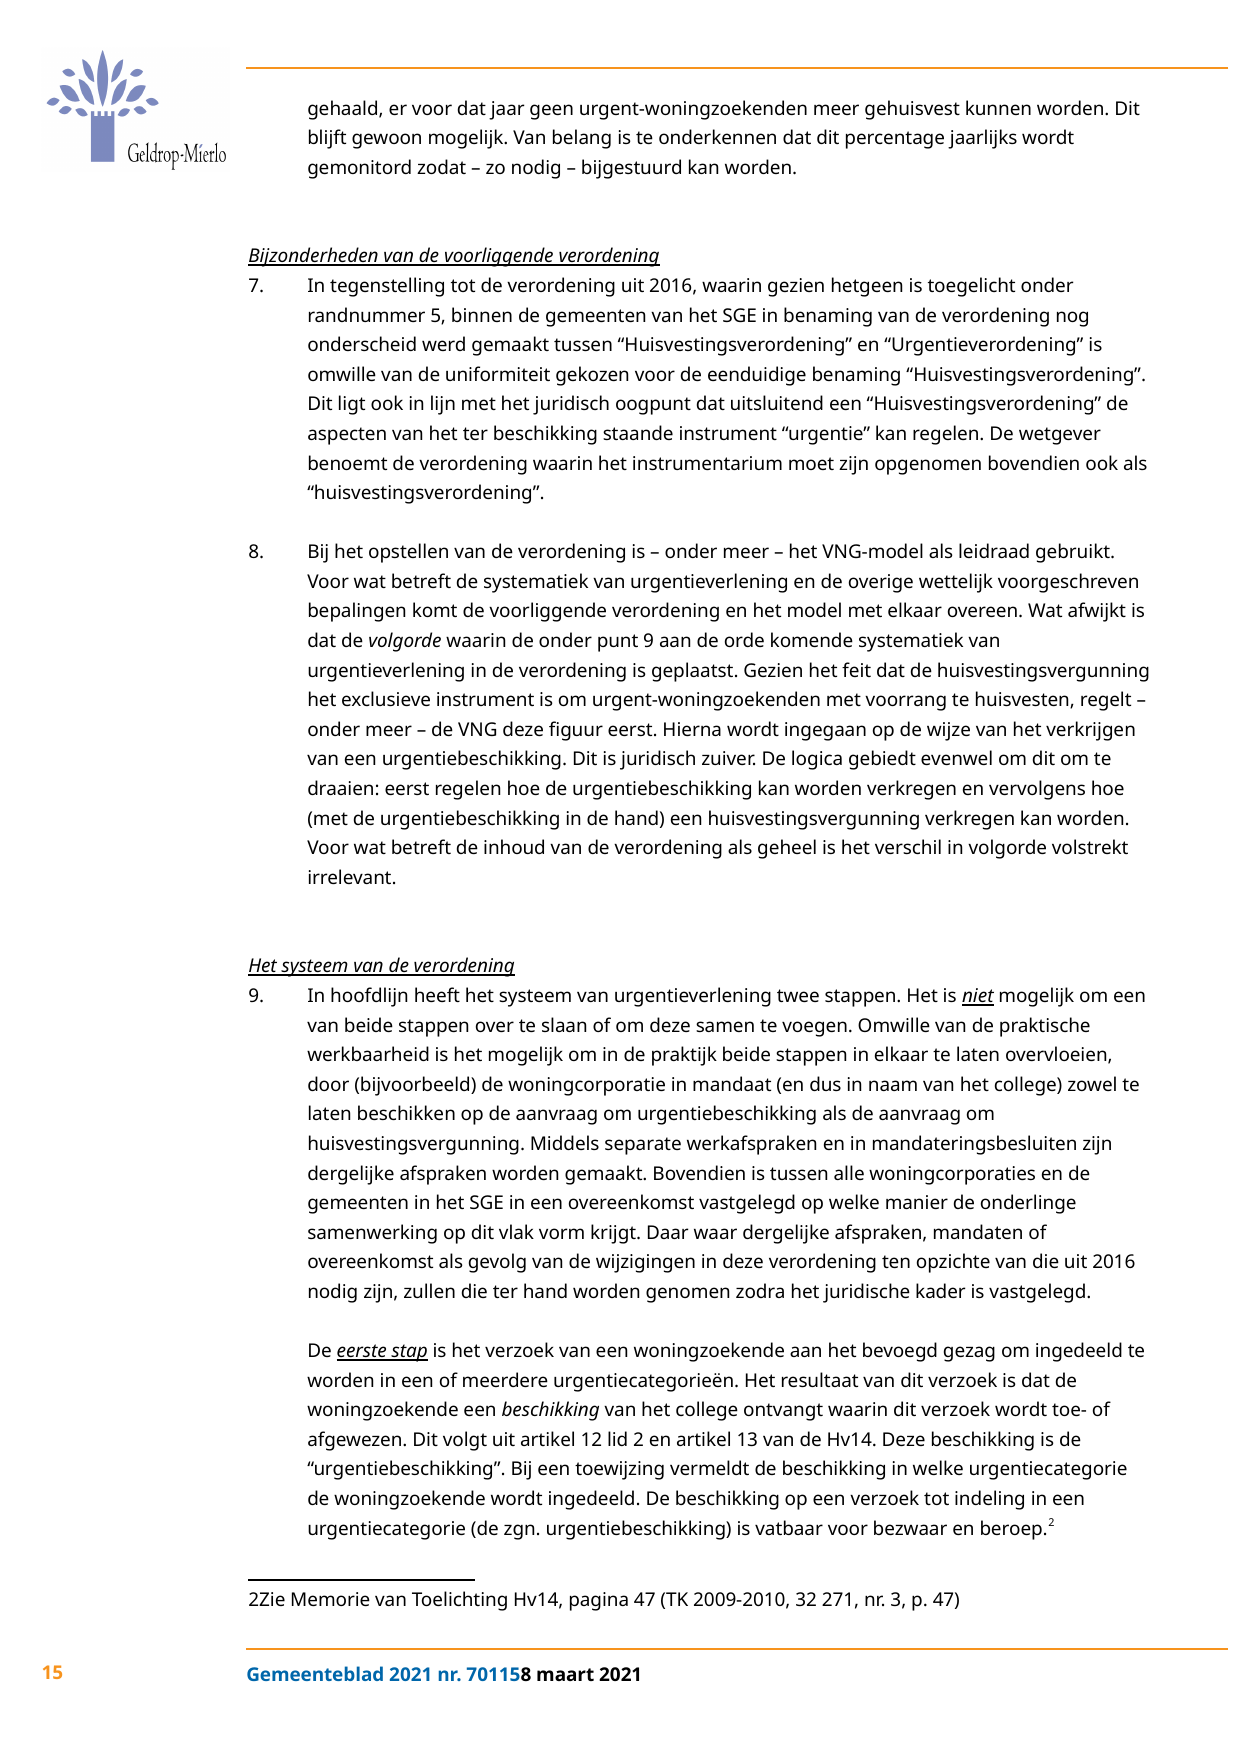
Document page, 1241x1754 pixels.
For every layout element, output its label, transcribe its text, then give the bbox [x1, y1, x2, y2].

list In hoofdlijn heeft het systeem van urgentieverlening twee stappen. Het is niet mogelijk om een van beide stappen over te slaan of om deze samen te voegen. Omwille van de praktische werkbaarheid is het mogelijk om in de praktijk beide stappen in elkaar te laten overvloeien, door (bijvoorbeeld) de woningcorporatie in mandaat (en dus in naam van het college) zowel te laten beschikken op de aanvraag om urgentiebeschikking als de aanvraag om huisvestingsvergunning. Middels separate werkafspraken en in mandateringsbesluiten zijn dergelijke afspraken worden gemaakt. Bovendien is tussen alle woningcorporaties en de gemeenten in het SGE in een overeenkomst vastgelegd op welke manier de onderlinge samenwerking op dit vlak vorm krijgt. Daar waar dergelijke afspraken, mandaten of overeenkomst als gevolg van de wijzigingen in deze verordening ten opzichte van die uit 2016 nodig zijn, zullen die ter hand worden genomen zodra het juridische kader is vastgelegd. [248, 982, 1152, 1304]
list Zie Memorie van Toelichting Hv14, pagina 47 (TK 2009-2010, 32 271, nr. 3, p. 47) [248, 1586, 1152, 1612]
picture [41, 47, 231, 172]
list gehaald, er voor dat jaar geen urgent-woningzoekenden meer gehuisvest kunnen worden. Dit blijft gewoon mogelijk. Van belang is te onderkennen dat dit percentage jaarlijks wordt gemonitord zodat – zo nodig – bijgestuurd kan worden. [248, 95, 1152, 180]
list In tegenstelling tot de verordening uit 2016, waarin gezien hetgeen is toegelicht onder randnummer 5, binnen de gemeenten van het SGE in benaming van de verordening nog onderscheid werd gemaakt tussen “Huisvestingsverordening” en “Urgentieverordening” is omwille van de uniformiteit gekozen voor de eenduidige benaming “Huisvestingsverordening”. Dit ligt ook in lijn met het juridisch oogpunt dat uitsluitend een “Huisvestingsverordening” de aspecten van het ter beschikking staande instrument “urgentie” kan regelen. De wetgever benoemt de verordening waarin het instrumentarium moet zijn opgenomen bovendien ook als “huisvestingsverordening”. [248, 272, 1152, 505]
list De eerste stap is het verzoek van een woningzoekende aan het bevoegd gezag om ingedeeld te worden in een of meerdere urgentiecategorieën. Het resultaat van dit verzoek is dat de woningzoekende een beschikking van het college ontvangt waarin dit verzoek wordt toe- of afgewezen. Dit volgt uit artikel 12 lid 2 en artikel 13 van de Hv14. Deze beschikking is de “urgentiebeschikking”. Bij een toewijzing vermeldt de beschikking in welke urgentiecategorie de woningzoekende wordt ingedeeld. De beschikking op een verzoek tot indeling in een urgentiecategorie (de zgn. urgentiebeschikking) is vatbaar voor bezwaar en beroep. [248, 1337, 1152, 1541]
list Bij het opstellen van de verordening is – onder meer – het VNG-model als leidraad gebruikt. Voor wat betreft de systematiek van urgentieverlening en de overige wettelijk voorgeschreven bepalingen komt de voorliggende verordening en het model met elkaar overeen. Wat afwijkt is dat de volgorde waarin de onder punt 9 aan de orde komende systematiek van urgentieverlening in de verordening is geplaatst. Gezien het feit dat de huisvestingsvergunning het exclusieve instrument is om urgent-woningzoekenden met voorrang te huisvesten, regelt – onder meer – de VNG deze figuur eerst. Hierna wordt ingegaan op de wijze van het verkrijgen van een urgentiebeschikking. Dit is juridisch zuiver. De logica gebiedt evenwel om dit om te draaien: eerst regelen hoe de urgentiebeschikking kan worden verkregen en vervolgens hoe (met de urgentiebeschikking in de hand) een huisvestingsvergunning verkregen kan worden. Voor wat betreft de inhoud van de verordening als geheel is het verschil in volgorde volstrekt irrelevant. [248, 538, 1152, 890]
text Bijzonderheden van de voorliggende verordening [248, 243, 1152, 268]
text Het systeem van de verordening [248, 953, 1152, 978]
